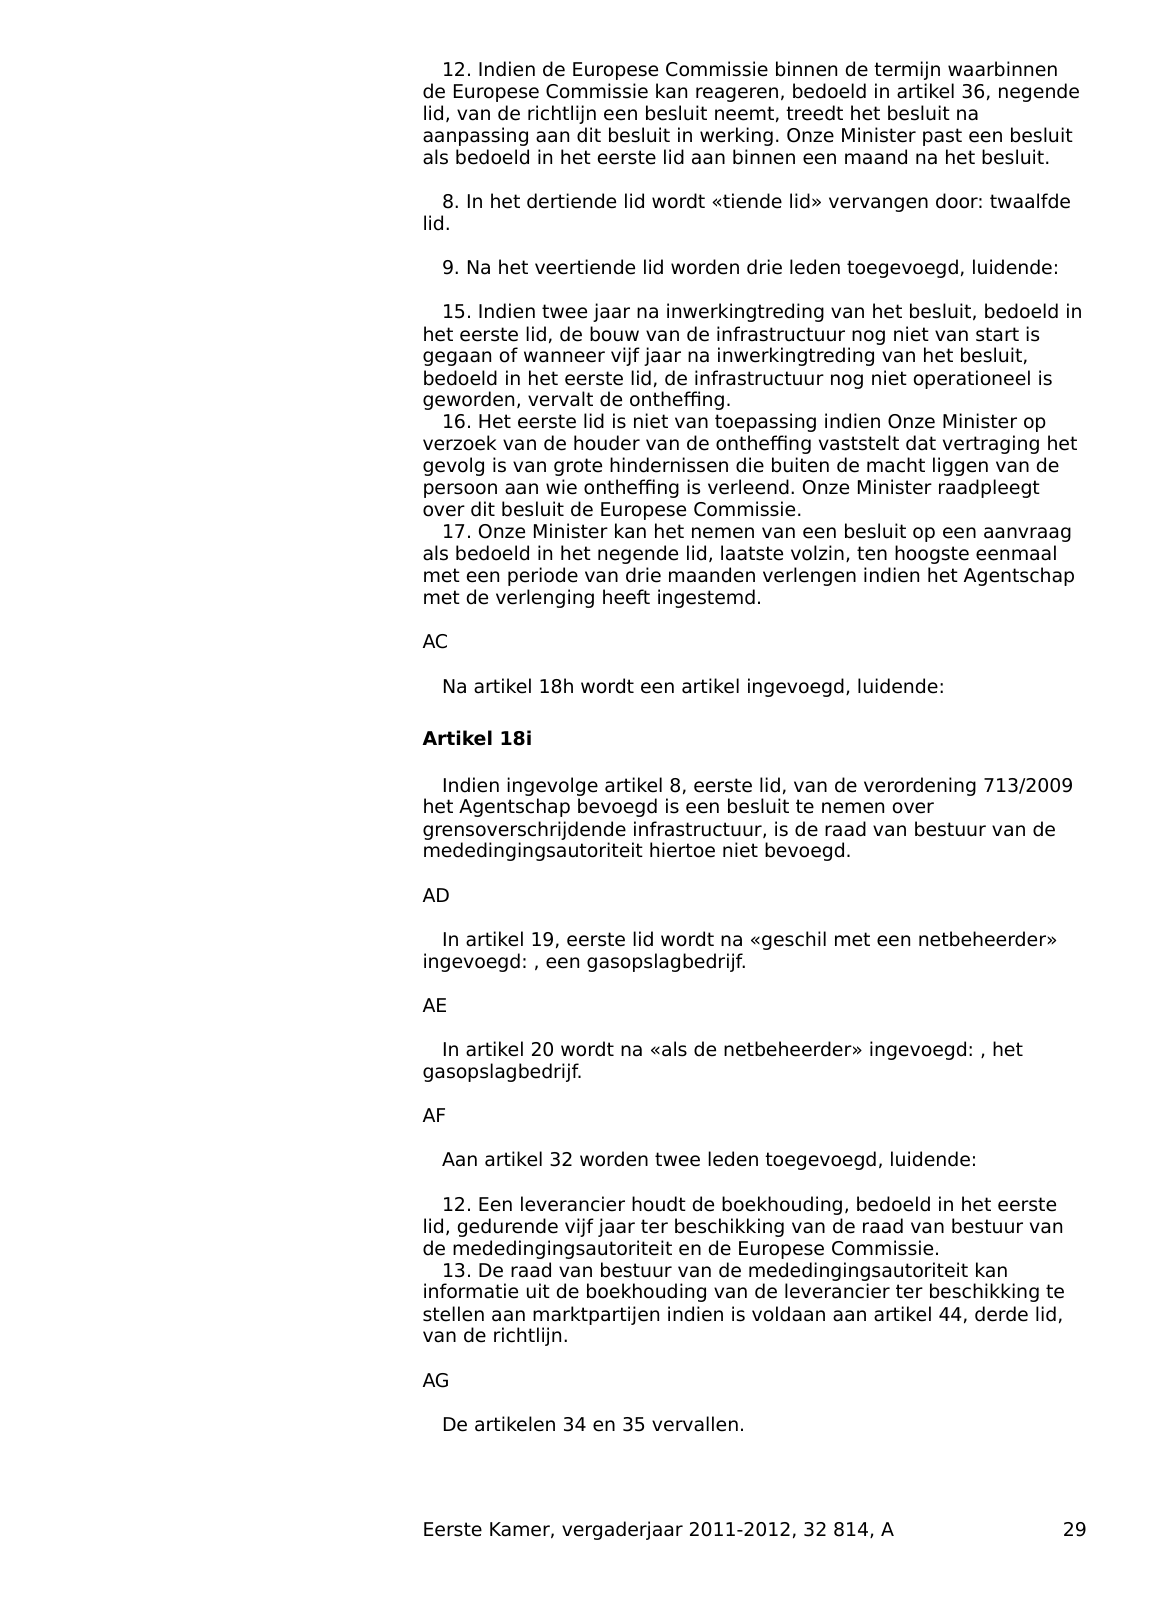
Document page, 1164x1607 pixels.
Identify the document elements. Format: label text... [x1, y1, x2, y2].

text 12. Indien de Europese Commissie binnen de termijn waarbinnen de Europese Commissie kan reageren, bedoeld in artikel 36, negende lid, van de richtlijn een besluit neemt, treedt het besluit na aanpassing aan dit besluit in werking. Onze Minister past een besluit als bedoeld in het eerste lid aan binnen een maand na het besluit. [422, 59, 1087, 169]
text In artikel 19, eerste lid wordt na «geschil met een netbeheerder» ingevoegd: , een gasopslagbedrijf. [422, 929, 1087, 973]
text 15. Indien twee jaar na inwerkingtreding van het besluit, bedoeld in het eerste lid, de bouw van de infrastructuur nog niet van start is gegaan of wanneer vijf jaar na inwerkingtreding van het besluit, bedoeld in het eerste lid, de infrastructuur nog niet operationeel is geworden, vervalt de ontheffing. [422, 301, 1087, 411]
text AF [422, 1105, 1087, 1127]
text 13. De raad van bestuur van de mededingingsautoriteit kan informatie uit de boekhouding van de leverancier ter beschikking te stellen aan marktpartijen indien is voldaan aan artikel 44, derde lid, van de richtlijn. [422, 1259, 1087, 1347]
text 9. Na het veertiende lid worden drie leden toegevoegd, luidende: [422, 257, 1087, 279]
text AE [422, 995, 1087, 1017]
text Indien ingevolge artikel 8, eerste lid, van de verordening 713/2009 het Agentschap bevoegd is een besluit te nemen over grensoverschrijdende infrastructuur, is de raad van bestuur van de mededingingsautoriteit hiertoe niet bevoegd. [422, 774, 1087, 862]
text AD [422, 884, 1087, 907]
text 16. Het eerste lid is niet van toepassing indien Onze Minister op verzoek van de houder van de ontheffing vaststelt dat vertraging het gevolg is van grote hindernissen die buiten de macht liggen van de persoon aan wie ontheffing is verleend. Onze Minister raadpleegt over dit besluit de Europese Commissie. [422, 411, 1087, 521]
text De artikelen 34 en 35 vervallen. [422, 1414, 1087, 1436]
text 12. Een leverancier houdt de boekhouding, bedoeld in het eerste lid, gedurende vijf jaar ter beschikking van de raad van bestuur van de mededingingsautoriteit en de Europese Commissie. [422, 1193, 1087, 1259]
text AC [422, 631, 1087, 653]
text 8. In het dertiende lid wordt «tiende lid» vervangen door: twaalfde lid. [422, 191, 1087, 235]
text AG [422, 1369, 1087, 1392]
text Na artikel 18h wordt een artikel ingevoegd, luidende: [422, 676, 1087, 697]
text Aan artikel 32 worden twee leden toegevoegd, luidende: [422, 1149, 1087, 1171]
text In artikel 20 wordt na «als de netbeheerder» ingevoegd: , het gasopslagbedrijf. [422, 1039, 1087, 1083]
subtitle Artikel 18i [422, 727, 1087, 749]
text 17. Onze Minister kan het nemen van een besluit op een aanvraag als bedoeld in het negende lid, laatste volzin, ten hoogste eenmaal met een periode van drie maanden verlengen indien het Agentschap met de verlenging heeft ingestemd. [422, 521, 1087, 609]
